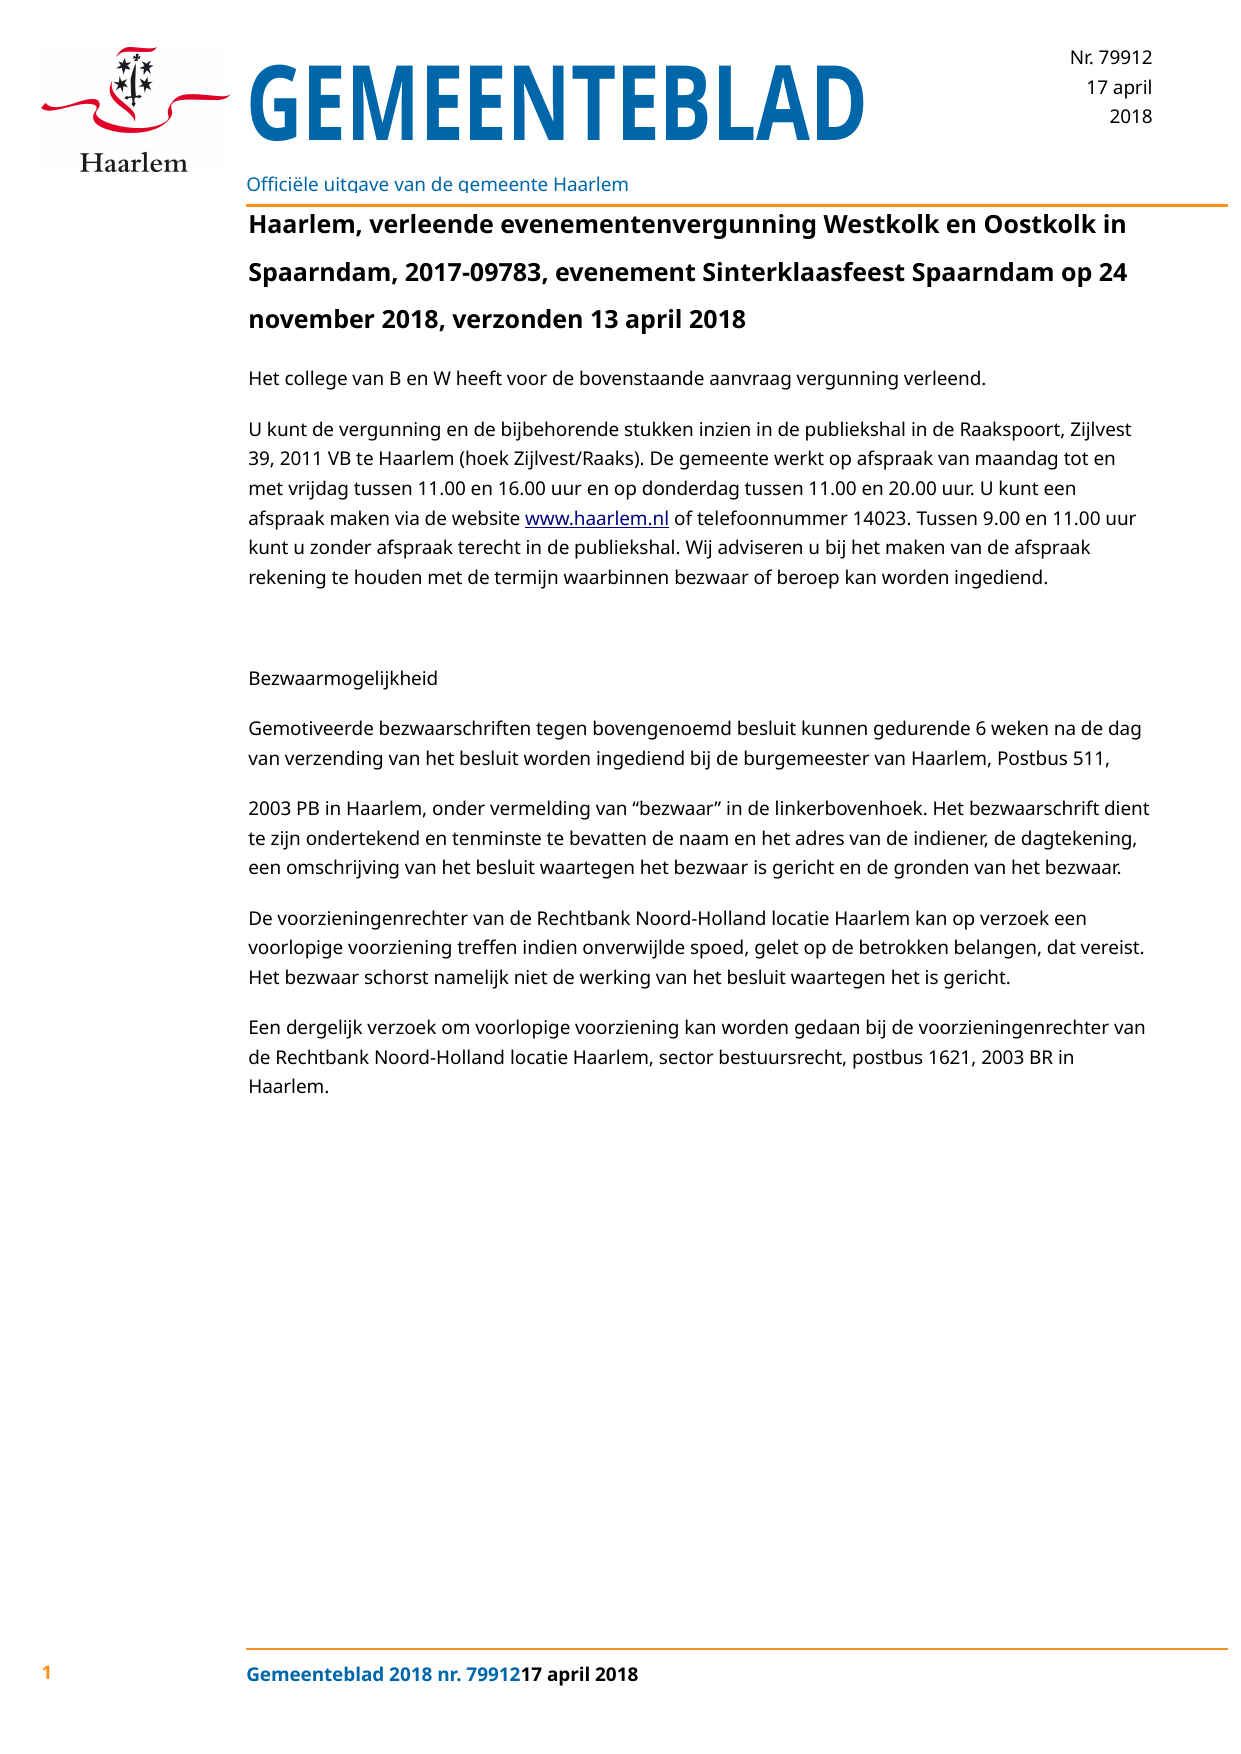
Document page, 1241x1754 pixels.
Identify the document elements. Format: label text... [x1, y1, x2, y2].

text Gemotiveerde bezwaarschriften tegen bovengenoemd besluit kunnen gedurende 6 weken na de dag van verzending van het besluit worden ingediend bij de burgemeester van Haarlem, Postbus 511, [248, 715, 1152, 770]
text De voorzieningenrechter van de Rechtbank Noord-Holland locatie Haarlem kan op verzoek een voorlopige voorziening treffen indien onverwijlde spoed, gelet op de betrokken belangen, dat vereist. Het bezwaar schorst namelijk niet de werking van het besluit waartegen het is gericht. [248, 905, 1152, 989]
text Het college van B en W heeft voor de bovenstaande aanvraag vergunning verleend. [248, 366, 1152, 391]
picture [41, 47, 231, 172]
text Een dergelijk verzoek om voorlopige voorziening kan worden gedaan bij de voorzieningenrechter van de Rechtbank Noord-Holland locatie Haarlem, sector bestuursrecht, postbus 1621, 2003 BR in Haarlem. [248, 1014, 1152, 1099]
text Bezwaarmogelijkheid [248, 665, 1152, 690]
text 2003 PB in Haarlem, onder vermelding van “bezwaar” in de linkerbovenhoek. Het bezwaarschrift dient te zijn ondertekend en tenminste te bevatten de naam en het adres van de indiener, de dagtekening, een omschrijving van het besluit waartegen het bezwaar is gericht en de gronden van het bezwaar. [248, 795, 1152, 880]
text Haarlem, verleende evenementenvergunning Westkolk en Oostkolk in Spaarndam, 2017-09783, evenement Sinterklaasfeest Spaarndam op 24 november 2018, verzonden 13 april 2018 [248, 207, 1152, 336]
text U kunt de vergunning en de bijbehorende stukken inzien in de publiekshal in de Raakspoort, Zijlvest 39, 2011 VB te Haarlem (hoek Zijlvest/Raaks). De gemeente werkt op afspraak van maandag tot en met vrijdag tussen 11.00 en 16.00 uur en op donderdag tussen 11.00 en 20.00 uur. U kunt een afspraak maken via de website www.haarlem.nl of telefoonnummer 14023. Tussen 9.00 en 11.00 uur kunt u zonder afspraak terecht in de publiekshal. Wij adviseren u bij het maken van de afspraak rekening te houden met de termijn waarbinnen bezwaar of beroep kan worden ingediend. [248, 416, 1152, 589]
